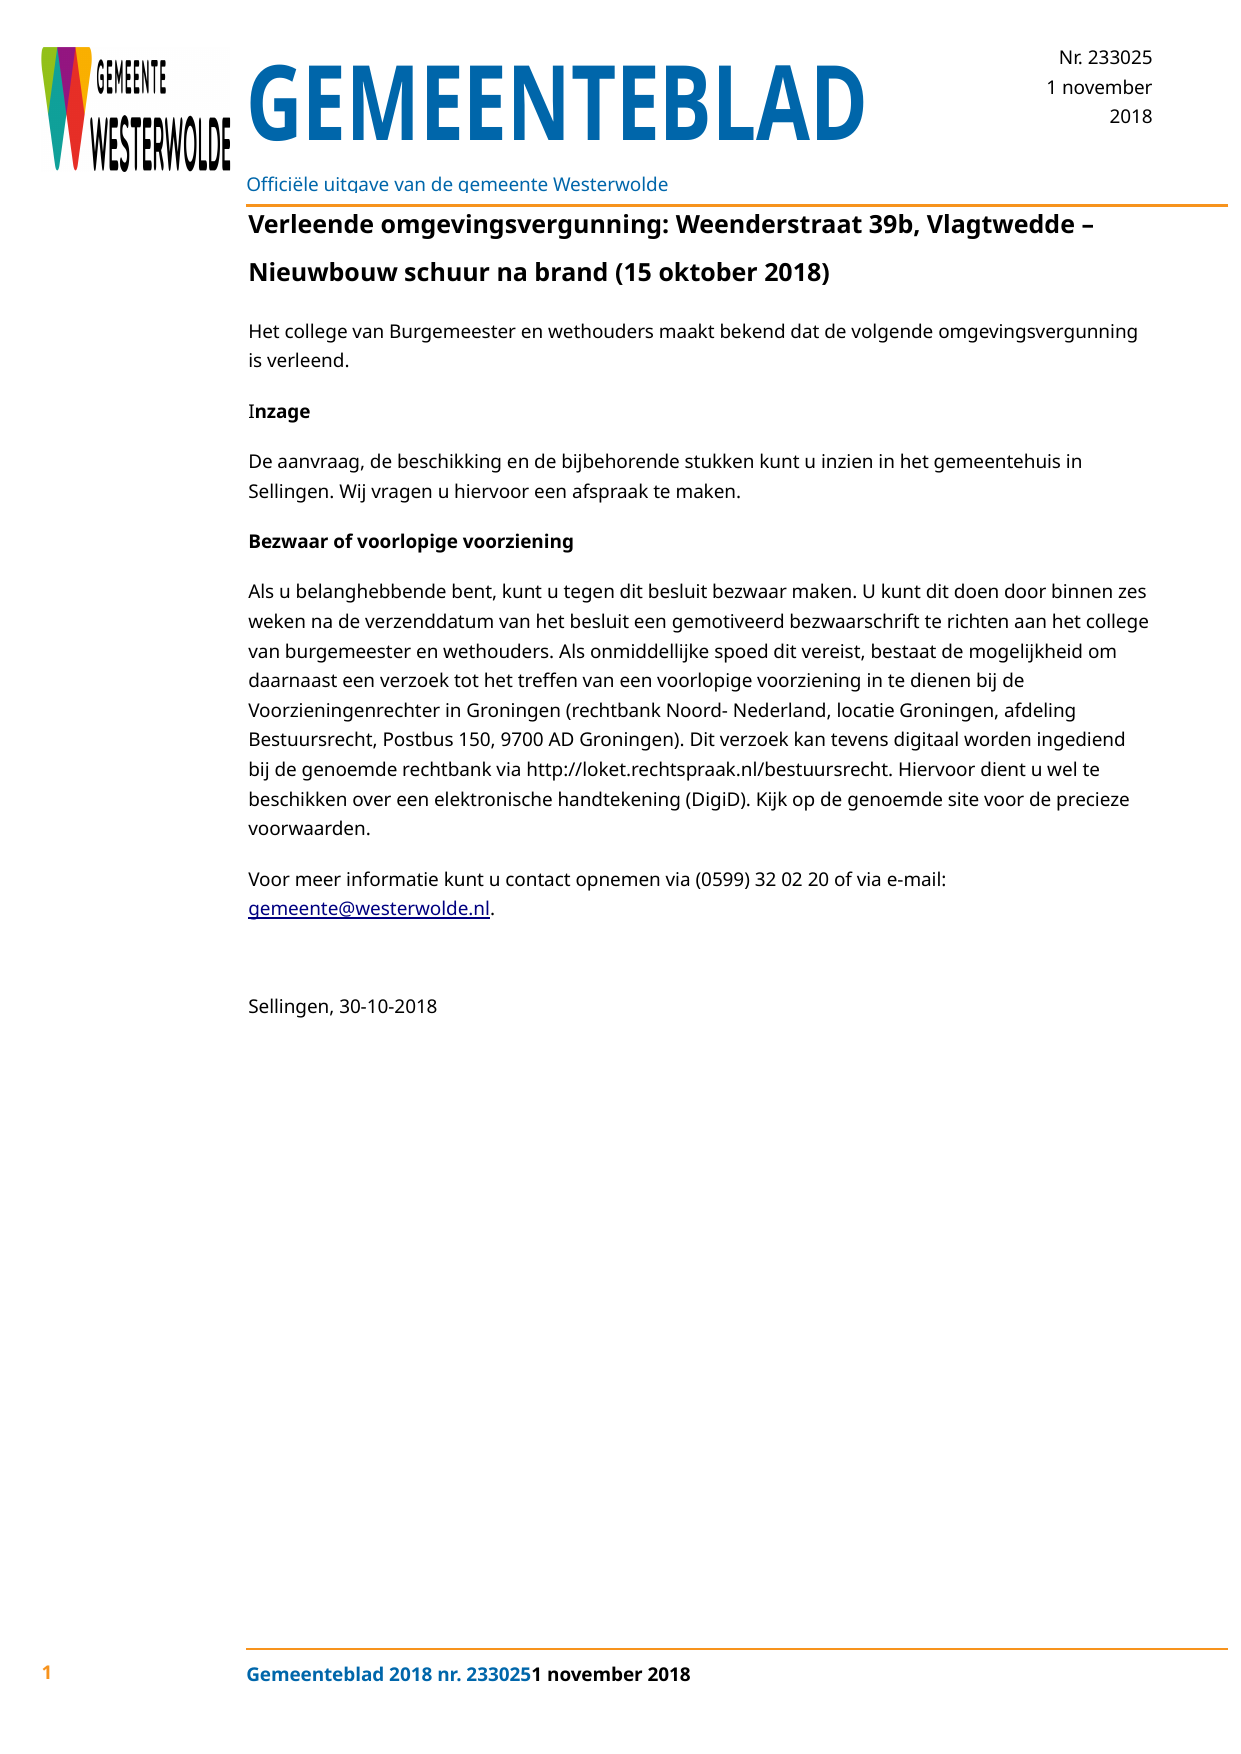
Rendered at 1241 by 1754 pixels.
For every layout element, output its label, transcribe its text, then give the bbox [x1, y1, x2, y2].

picture [41, 47, 231, 172]
text Het college van Burgemeester en wethouders maakt bekend dat de volgende omgevingsvergunning is verleend. [248, 318, 1152, 373]
text Verleende omgevingsvergunning: Weenderstraat 39b, Vlagtwedde – Nieuwbouw schuur na brand (15 oktober 2018) [248, 207, 1152, 288]
text Inzage [248, 398, 1152, 424]
text De aanvraag, de beschikking en de bijbehorende stukken kunt u inzien in het gemeentehuis in Sellingen. Wij vragen u hiervoor een afspraak te maken. [248, 448, 1152, 504]
text Voor meer informatie kunt u contact opnemen via (0599) 32 02 20 of via e-mail: gemeente@westerwolde.nl. [248, 866, 1152, 921]
text Sellingen, 30-10-2018 [248, 994, 1152, 1019]
text Als u belanghebbende bent, kunt u tegen dit besluit bezwaar maken. U kunt dit doen door binnen zes weken na de verzenddatum van het besluit een gemotiveerd bezwaarschrift te richten aan het college van burgemeester en wethouders. Als onmiddellijke spoed dit vereist, bestaat de mogelijkheid om daarnaast een verzoek tot het treffen van een voorlopige voorziening in te dienen bij de Voorzieningenrechter in Groningen (rechtbank Noord- Nederland, locatie Groningen, afdeling Bestuursrecht, Postbus 150, 9700 AD Groningen). Dit verzoek kan tevens digitaal worden ingediend bij de genoemde rechtbank via http://loket.rechtspraak.nl/bestuursrecht. Hiervoor dient u wel te beschikken over een elektronische handtekening (DigiD). Kijk op de genoemde site voor de precieze voorwaarden. [248, 579, 1152, 841]
text Bezwaar of voorlopige voorziening [248, 528, 1152, 554]
